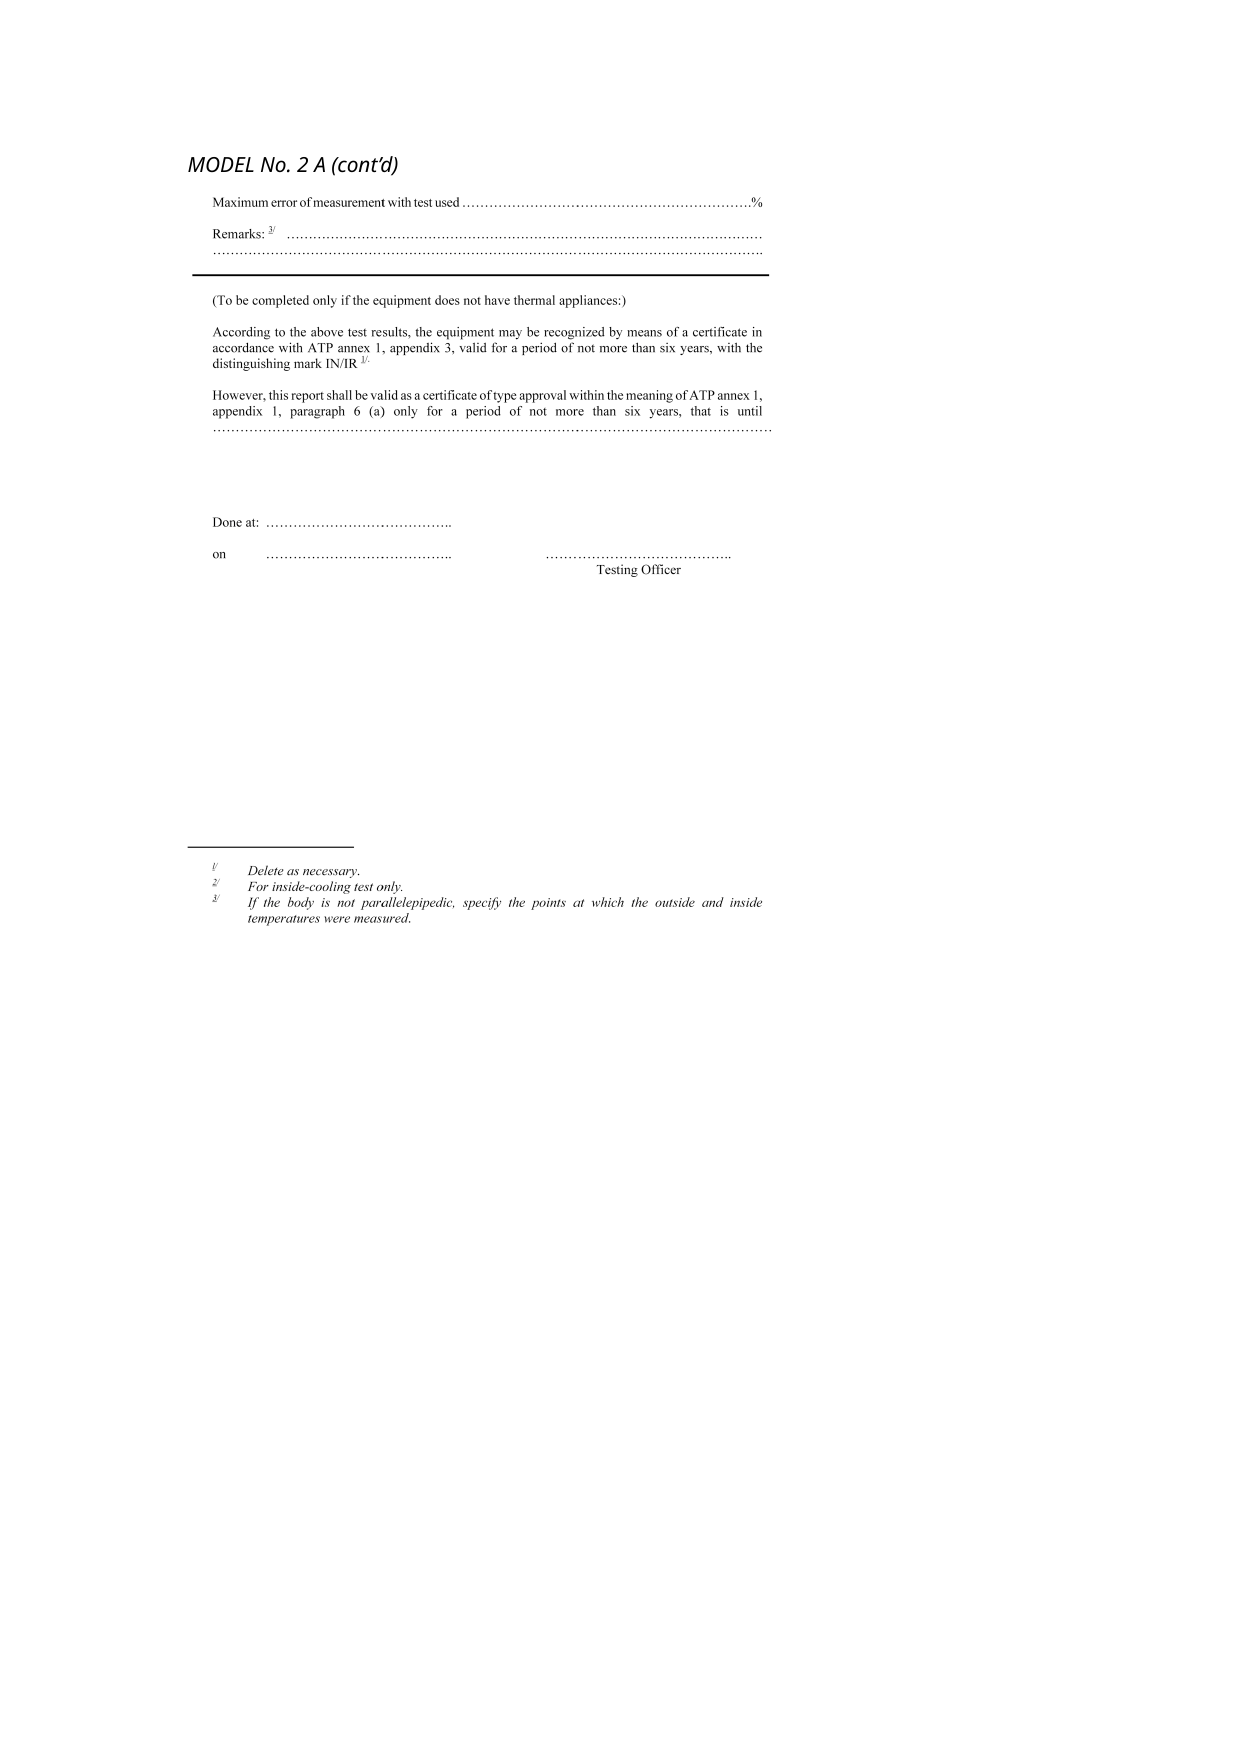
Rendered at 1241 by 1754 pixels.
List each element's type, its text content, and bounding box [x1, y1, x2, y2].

text MODEL No. 2 A (cont’d) [187, 150, 1053, 178]
picture [187, 193, 773, 928]
